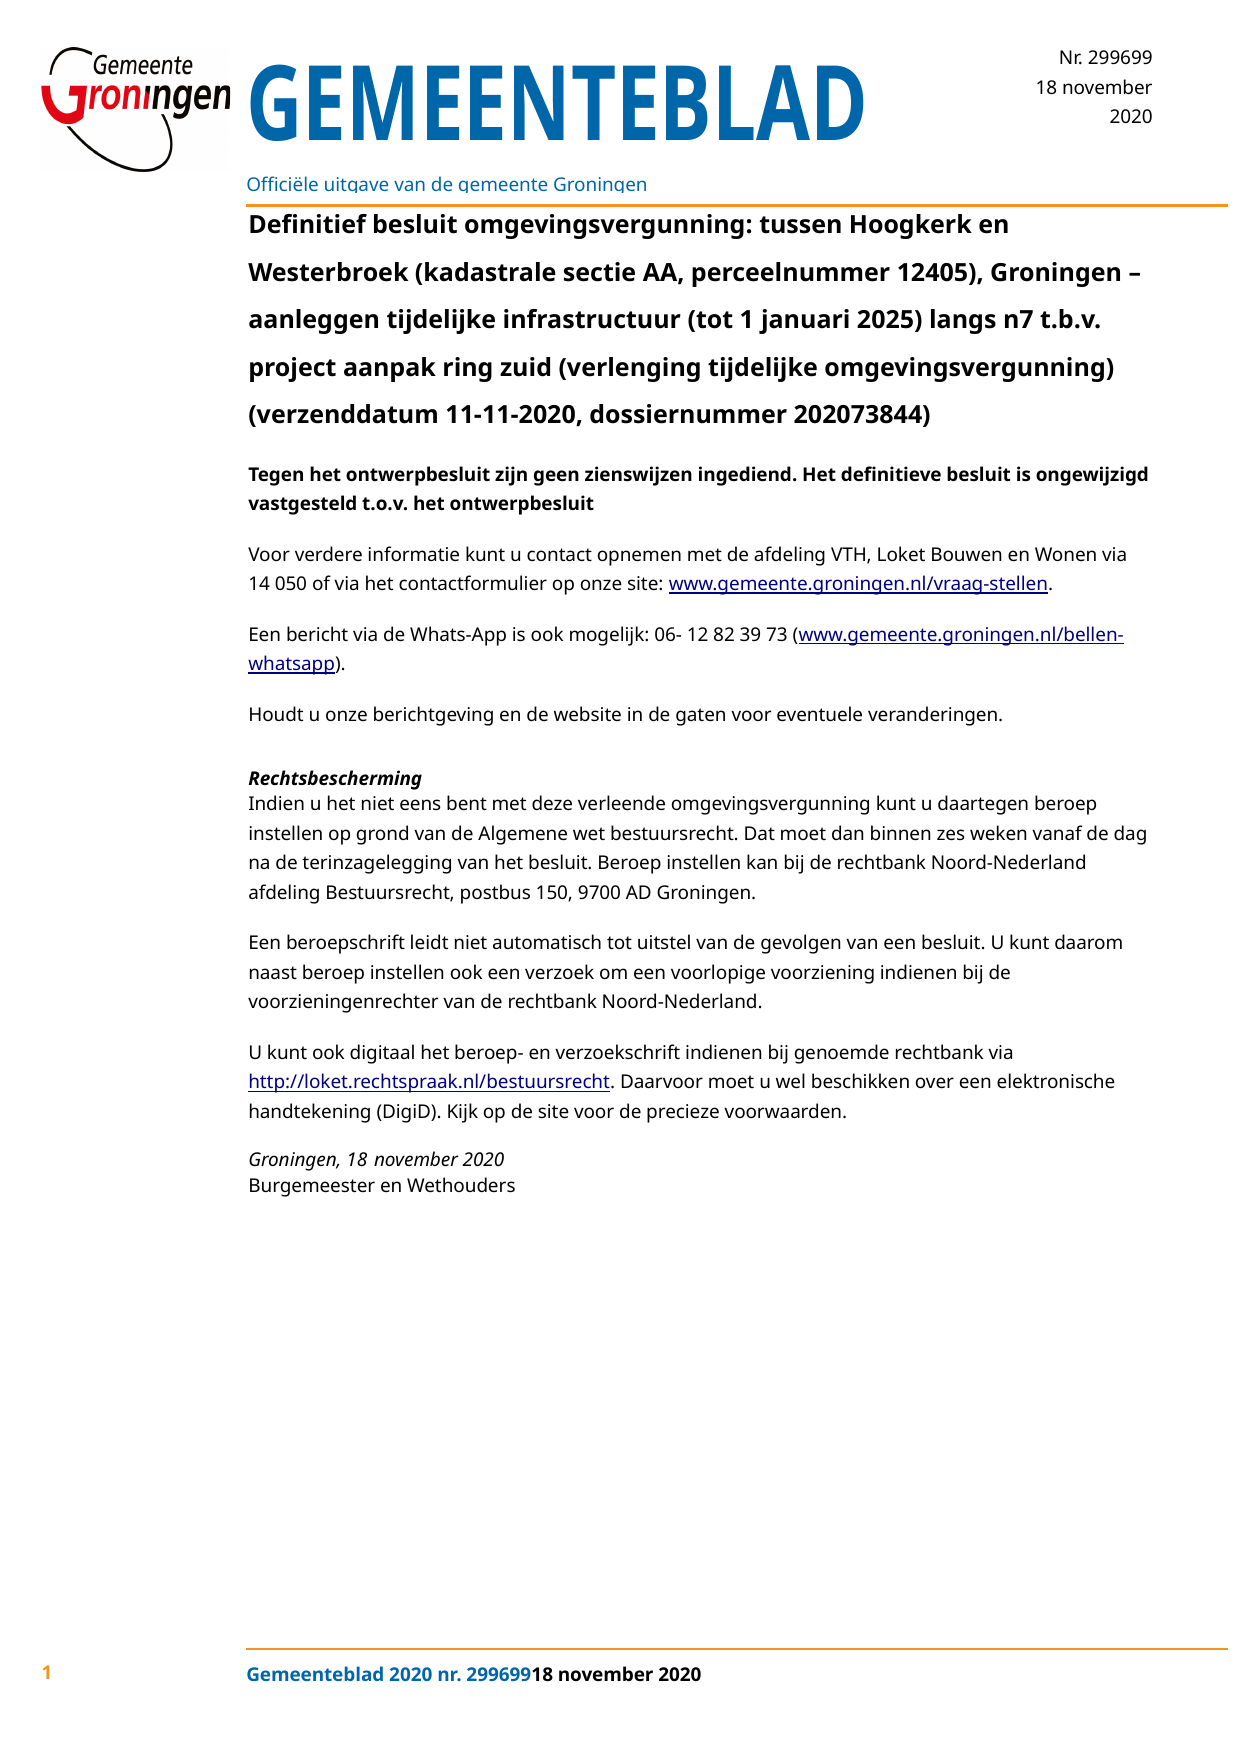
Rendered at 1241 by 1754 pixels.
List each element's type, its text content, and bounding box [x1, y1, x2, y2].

text Houdt u onze berichtgeving en de website in de gaten voor eventuele veranderingen. [248, 701, 1152, 726]
text Een beroepschrift leidt niet automatisch tot uitstel van de gevolgen van een besluit. U kunt daarom naast beroep instellen ook een verzoek om een voorlopige voorziening indienen bij de voorzieningenrechter van de rechtbank Noord-Nederland. [248, 929, 1152, 1014]
text Indien u het niet eens bent met deze verleende omgevingsvergunning kunt u daartegen beroep instellen op grond van de Algemene wet bestuursrecht. Dat moet dan binnen zes weken vanaf de dag na de terinzagelegging van het besluit. Beroep instellen kan bij de rechtbank Noord-Nederland afdeling Bestuursrecht, postbus 150, 9700 AD Groningen. [248, 790, 1152, 905]
text Burgemeester en Wethouders [248, 1172, 1152, 1198]
text U kunt ook digitaal het beroep- en verzoekschrift indienen bij genoemde rechtbank via http://loket.rechtspraak.nl/bestuursrecht. Daarvoor moet u wel beschikken over een elektronische handtekening (DigiD). Kijk op de site voor de precieze voorwaarden. [248, 1039, 1152, 1124]
text Groningen, 18 november 2020 [248, 1146, 1152, 1172]
text Rechtsbescherming [248, 765, 1152, 790]
text Definitief besluit omgevingsvergunning: tussen Hoogkerk en Westerbroek (kadastrale sectie AA, perceelnummer 12405), Groningen – aanleggen tijdelijke infrastructuur (tot 1 januari 2025) langs n7 t.b.v. project aanpak ring zuid (verlenging tijdelijke omgevingsvergunning) (verzenddatum 11-11-2020, dossiernummer 202073844) [248, 207, 1152, 431]
text Voor verdere informatie kunt u contact opnemen met de afdeling VTH, Loket Bouwen en Wonen via 14 050 of via het contactformulier op onze site: www.gemeente.groningen.nl/vraag-stellen. [248, 541, 1152, 596]
text Tegen het ontwerpbesluit zijn geen zienswijzen ingediend. Het definitieve besluit is ongewijzigd vastgesteld t.o.v. het ontwerpbesluit [248, 461, 1152, 516]
picture [41, 47, 231, 172]
text Een bericht via de Whats-App is ook mogelijk: 06- 12 82 39 73 (www.gemeente.groningen.nl/bellen-whatsapp). [248, 621, 1152, 676]
